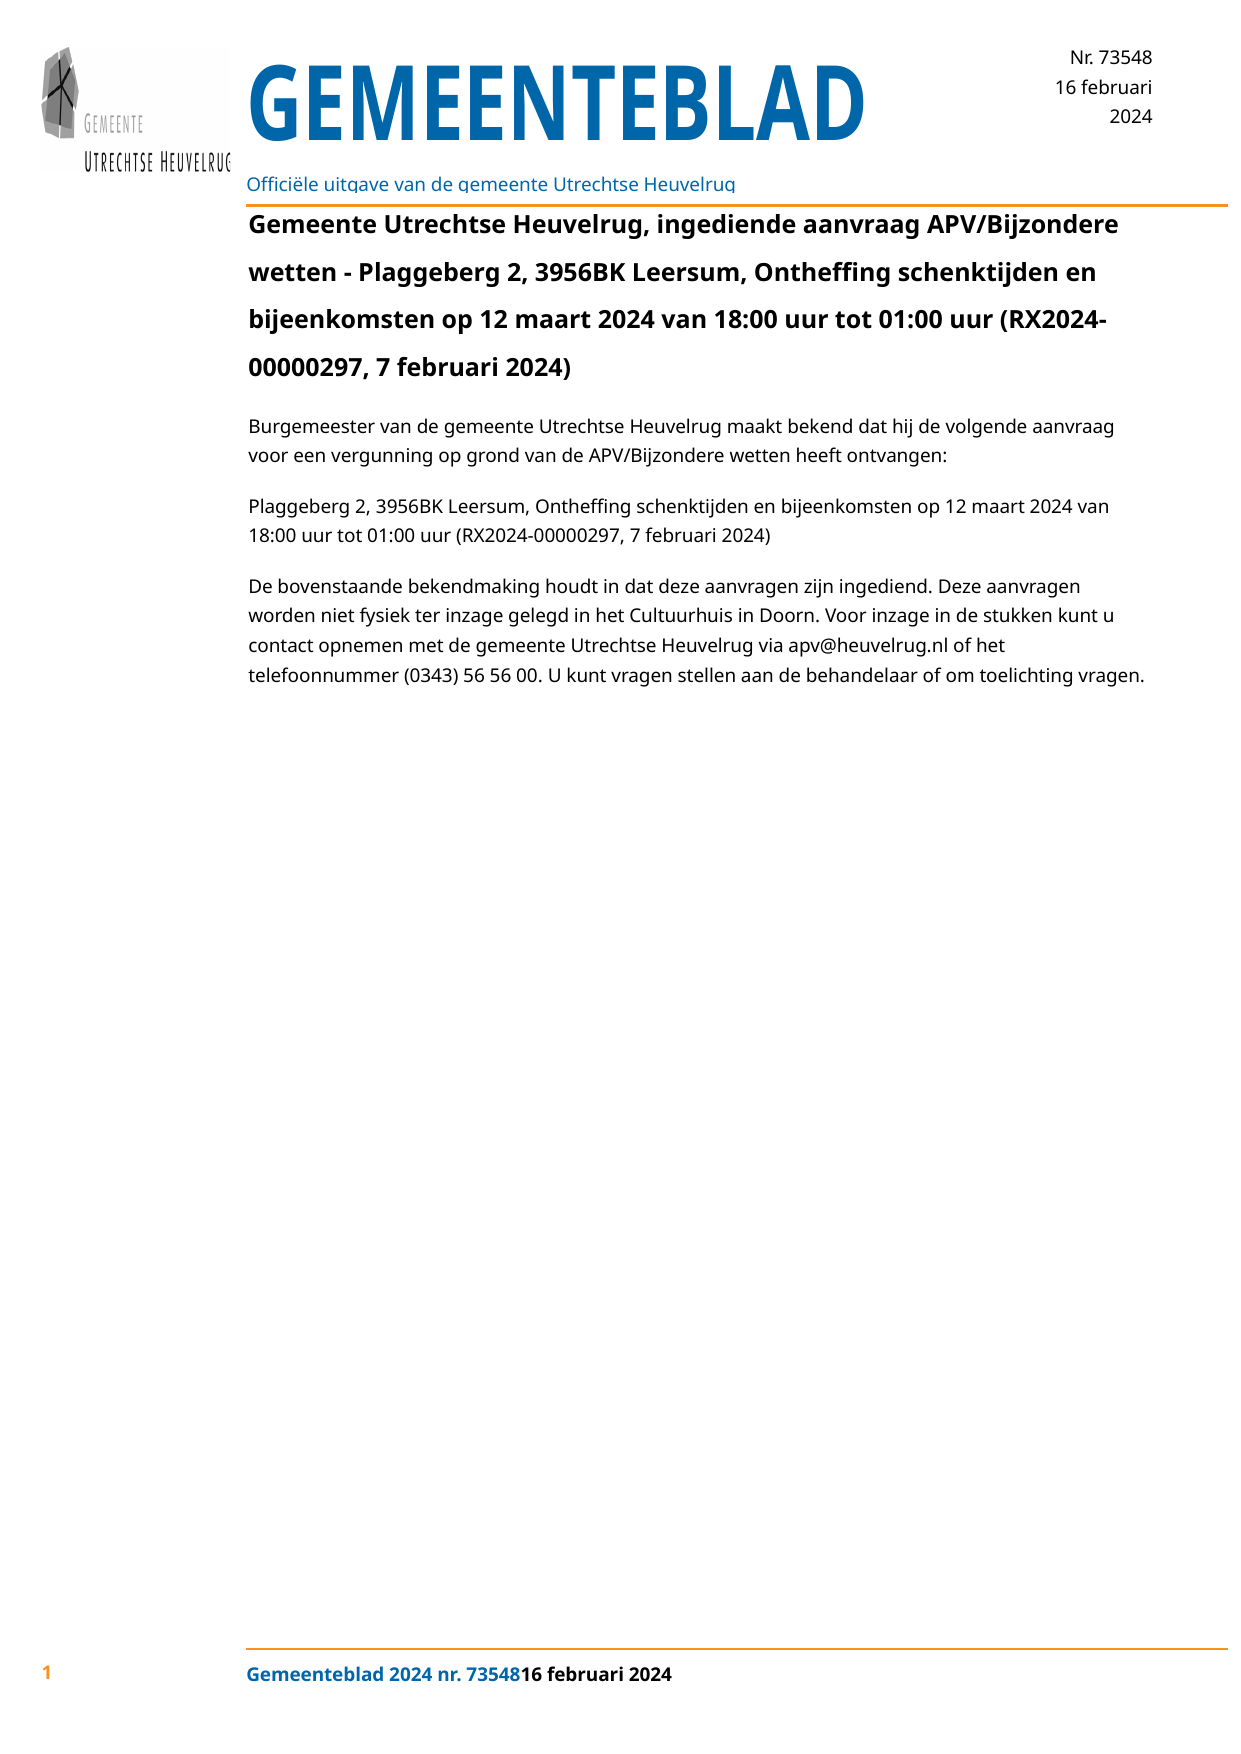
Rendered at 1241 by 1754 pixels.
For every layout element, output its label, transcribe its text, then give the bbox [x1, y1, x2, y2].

picture [41, 47, 231, 172]
text Plaggeberg 2, 3956BK Leersum, Ontheffing schenktijden en bijeenkomsten op 12 maart 2024 van 18:00 uur tot 01:00 uur (RX2024-00000297, 7 februari 2024) [248, 493, 1152, 548]
text De bovenstaande bekendmaking houdt in dat deze aanvragen zijn ingediend. Deze aanvragen worden niet fysiek ter inzage gelegd in het Cultuurhuis in Doorn. Voor inzage in de stukken kunt u contact opnemen met de gemeente Utrechtse Heuvelrug via apv@heuvelrug.nl of het telefoonnummer (0343) 56 56 00. U kunt vragen stellen aan de behandelaar of om toelichting vragen. [248, 573, 1152, 688]
text Burgemeester van de gemeente Utrechtse Heuvelrug maakt bekend dat hij de volgende aanvraag voor een vergunning op grond van de APV/Bijzondere wetten heeft ontvangen: [248, 413, 1152, 468]
text Gemeente Utrechtse Heuvelrug, ingediende aanvraag APV/Bijzondere wetten - Plaggeberg 2, 3956BK Leersum, Ontheffing schenktijden en bijeenkomsten op 12 maart 2024 van 18:00 uur tot 01:00 uur (RX2024-00000297, 7 februari 2024) [248, 207, 1152, 384]
